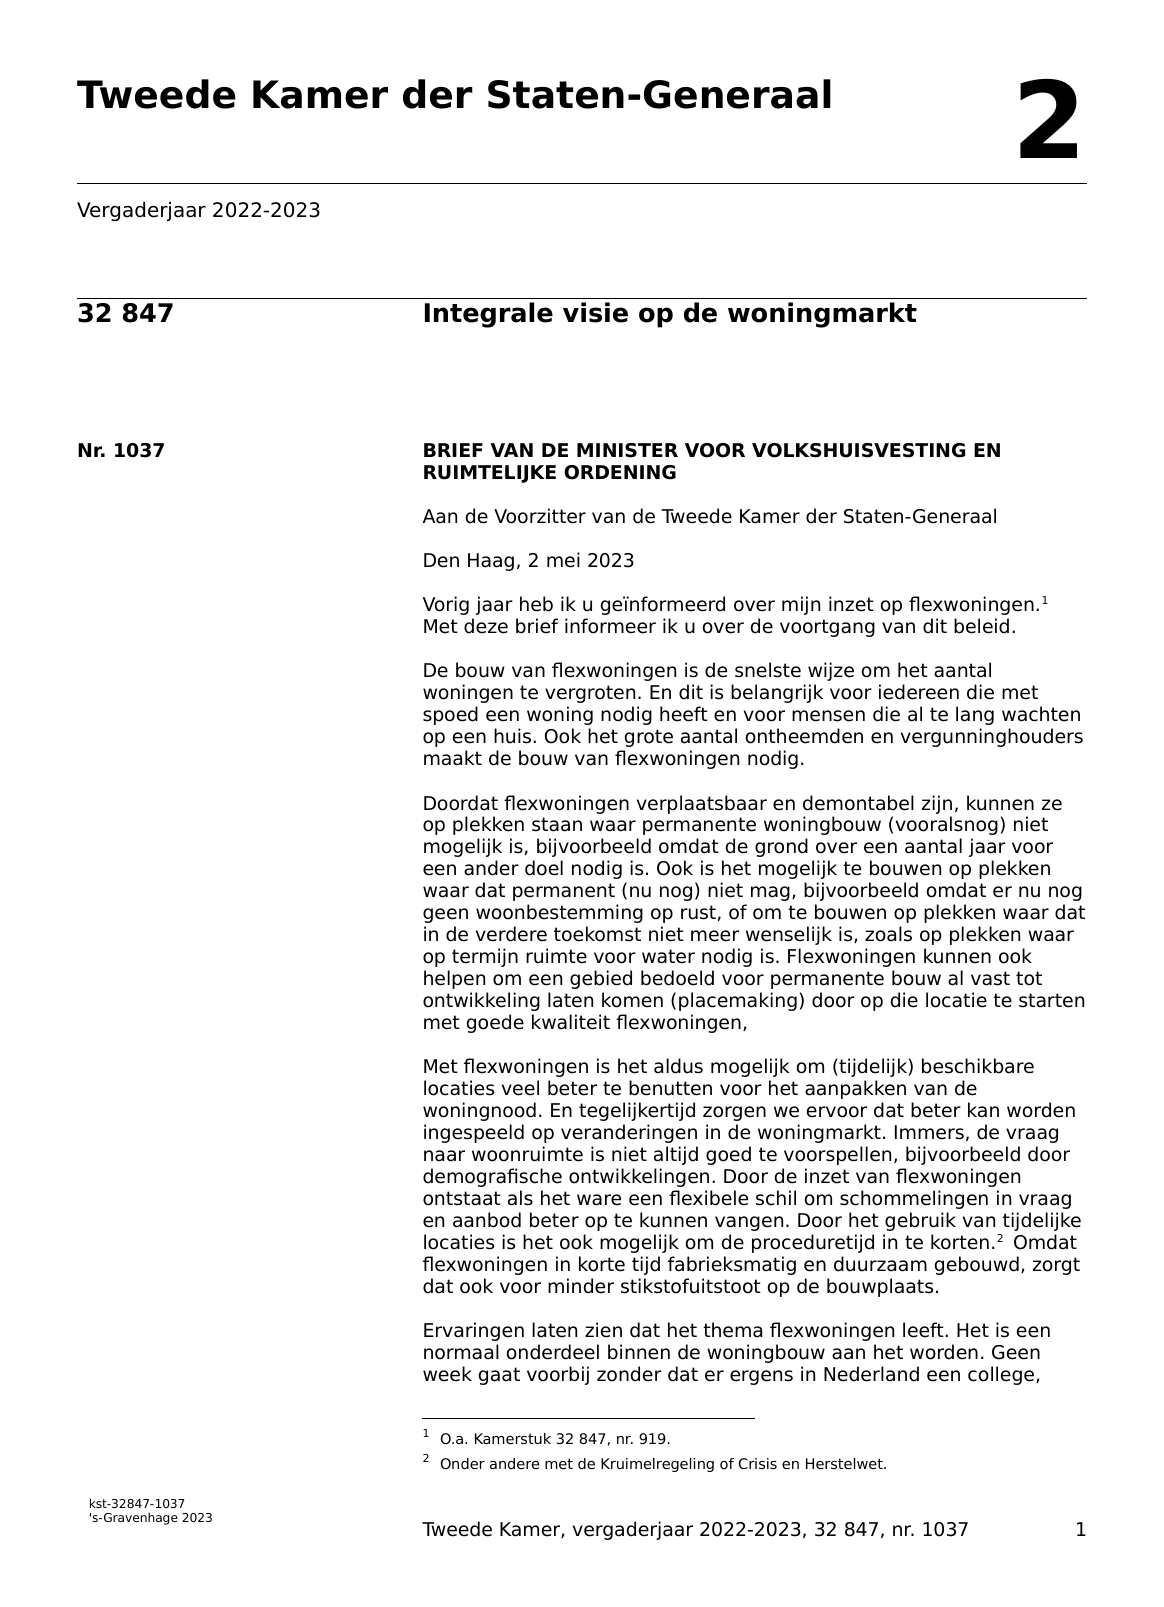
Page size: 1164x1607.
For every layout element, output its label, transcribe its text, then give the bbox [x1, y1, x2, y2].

text Aan de Voorzitter van de Tweede Kamer der Staten-Generaal [422, 506, 1087, 528]
text Met flexwoningen is het aldus mogelijk om (tijdelijk) beschikbare locaties veel beter te benutten voor het aanpakken van de woningnood. En tegelijkertijd zorgen we ervoor dat beter kan worden ingespeeld op veranderingen in de woningmarkt. Immers, de vraag naar woonruimte is niet altijd goed te voorspellen, bijvoorbeeld door demografische ontwikkelingen. Door de inzet van flexwoningen ontstaat als het ware een flexibele schil om schommelingen in vraag en aanbod beter op te kunnen vangen. Door het gebruik van tijdelijke locaties is het ook mogelijk om de proceduretijd in te korten. Omdat flexwoningen in korte tijd fabrieksmatig en duurzaam gebouwd, zorgt dat ook voor minder stikstofuitstoot op de bouwplaats. [422, 1056, 1087, 1298]
text Onder andere met de Kruimelregeling of Crisis en Herstelwet. [422, 1452, 1087, 1474]
text kst-32847-1037 [88, 1497, 323, 1511]
text 's-Gravenhage 2023 [88, 1511, 323, 1525]
subtitle 32 847 Integrale visie op de woningmarkt [77, 299, 1087, 329]
text Vorig jaar heb ik u geïnformeerd over mijn inzet op flexwoningen. Met deze brief informeer ik u over de voortgang van dit beleid. [422, 594, 1087, 638]
subtitle Nr. 1037 BRIEF VAN DE MINISTER VOOR VOLKSHUISVESTING EN RUIMTELIJKE ORDENING [77, 440, 1087, 484]
table_header 2 [886, 59, 1087, 183]
text Doordat flexwoningen verplaatsbaar en demontabel zijn, kunnen ze op plekken staan waar permanente woningbouw (vooralsnog) niet mogelijk is, bijvoorbeeld omdat de grond over een aantal jaar voor een ander doel nodig is. Ook is het mogelijk te bouwen op plekken waar dat permanent (nu nog) niet mag, bijvoorbeeld omdat er nu nog geen woonbestemming op rust, of om te bouwen op plekken waar dat in de verdere toekomst niet meer wenselijk is, zoals op plekken waar op termijn ruimte voor water nodig is. Flexwoningen kunnen ook helpen om een gebied bedoeld voor permanente bouw al vast tot ontwikkeling laten komen (placemaking) door op die locatie te starten met goede kwaliteit flexwoningen, [422, 792, 1087, 1034]
text O.a. Kamerstuk 32 847, nr. 919. [422, 1427, 1087, 1449]
text Den Haag, 2 mei 2023 [422, 550, 1087, 572]
table_cell Vergaderjaar 2022-2023 [77, 184, 1087, 298]
text De bouw van flexwoningen is de snelste wijze om het aantal woningen te vergroten. En dit is belangrijk voor iedereen die met spoed een woning nodig heeft en voor mensen die al te lang wachten op een huis. Ook het grote aantal ontheemden en vergunninghouders maakt de bouw van flexwoningen nodig. [422, 660, 1087, 770]
text Ervaringen laten zien dat het thema flexwoningen leeft. Het is een normaal onderdeel binnen de woningbouw aan het worden. Geen week gaat voorbij zonder dat er ergens in Nederland een college, [422, 1320, 1087, 1386]
table_header Tweede Kamer der Staten-Generaal [77, 59, 886, 183]
